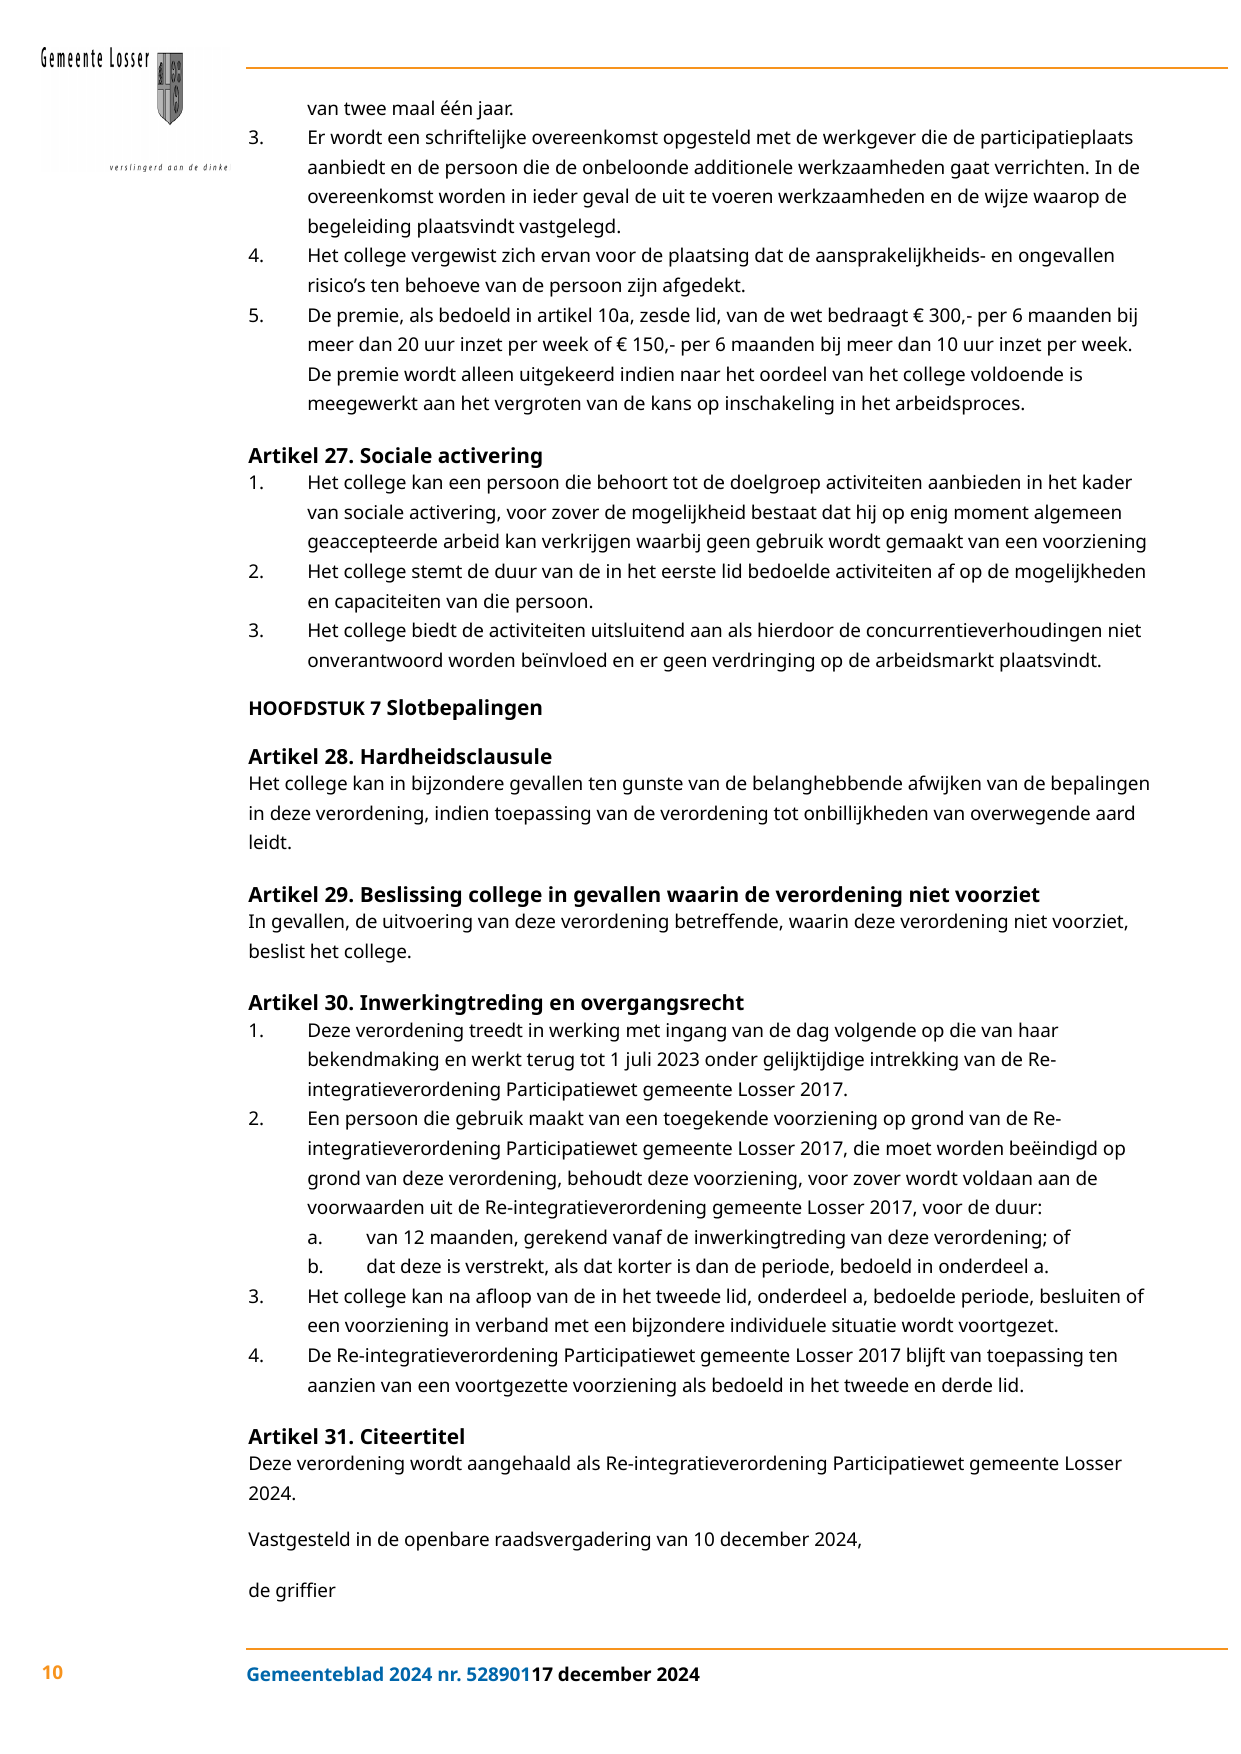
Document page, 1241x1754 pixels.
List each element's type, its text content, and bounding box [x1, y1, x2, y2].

list van twee maal één jaar. [248, 95, 1152, 121]
list Het college vergewist zich ervan voor de plaatsing dat de aansprakelijkheids- en ongevallen risico’s ten behoeve van de persoon zijn afgedekt. [248, 243, 1152, 298]
list Het college biedt de activiteiten uitsluitend aan als hierdoor de concurrentieverhoudingen niet onverantwoord worden beïnvloed en er geen verdringing op de arbeidsmarkt plaatsvindt. [248, 617, 1152, 673]
text Artikel 31. Citeertitel [248, 1422, 1152, 1451]
text Artikel 29. Beslissing college in gevallen waarin de verordening niet voorziet [248, 880, 1152, 908]
list Het college kan na afloop van de in het tweede lid, onderdeel a, bedoelde periode, besluiten of een voorziening in verband met een bijzondere individuele situatie wordt voortgezet. [248, 1283, 1152, 1338]
list De Re-integratieverordening Participatiewet gemeente Losser 2017 blijft van toepassing ten aanzien van een voortgezette voorziening als bedoeld in het tweede en derde lid. [248, 1342, 1152, 1397]
picture [41, 47, 231, 172]
list Het college kan een persoon die behoort tot de doelgroep activiteiten aanbieden in het kader van sociale activering, voor zover de mogelijkheid bestaat dat hij op enig moment algemeen geaccepteerde arbeid kan verkrijgen waarbij geen gebruik wordt gemaakt van een voorziening [248, 469, 1152, 554]
text Het college kan in bijzondere gevallen ten gunste van de belanghebbende afwijken van de bepalingen in deze verordening, indien toepassing van de verordening tot onbillijkheden van overwegende aard leidt. [248, 770, 1152, 855]
list dat deze is verstrekt, als dat korter is dan de periode, bedoeld in onderdeel a. [307, 1253, 1152, 1279]
text In gevallen, de uitvoering van deze verordening betreffende, waarin deze verordening niet voorziet, beslist het college. [248, 908, 1152, 964]
list De premie, als bedoeld in artikel 10a, zesde lid, van de wet bedraagt € 300,- per 6 maanden bij meer dan 20 uur inzet per week of € 150,- per 6 maanden bij meer dan 10 uur inzet per week. De premie wordt alleen uitgekeerd indien naar het oordeel van het college voldoende is meegewerkt aan het vergroten van de kans op inschakeling in het arbeidsproces. [248, 302, 1152, 416]
list Deze verordening treedt in werking met ingang van de dag volgende op die van haar bekendmaking en werkt terug tot 1 juli 2023 onder gelijktijdige intrekking van de Re-integratieverordening Participatiewet gemeente Losser 2017. [248, 1017, 1152, 1102]
list Een persoon die gebruik maakt van een toegekende voorziening op grond van de Re-integratieverordening Participatiewet gemeente Losser 2017, die moet worden beëindigd op grond van deze verordening, behoudt deze voorziening, voor zover wordt voldaan aan de voorwaarden uit de Re-integratieverordening gemeente Losser 2017, voor de duur: [248, 1106, 1152, 1220]
text Artikel 27. Sociale activering [248, 441, 1152, 469]
list van 12 maanden, gerekend vanaf de inwerkingtreding van deze verordening; of [307, 1224, 1152, 1249]
text HOOFDSTUK 7 Slotbepalingen [248, 693, 1152, 721]
text Artikel 30. Inwerkingtreding en overgangsrecht [248, 988, 1152, 1017]
text Artikel 28. Hardheidsclausule [248, 742, 1152, 770]
text de griffier [248, 1577, 1152, 1603]
text Vastgesteld in de openbare raadsvergadering van 10 december 2024, [248, 1526, 1152, 1552]
list Het college stemt de duur van de in het eerste lid bedoelde activiteiten af op de mogelijkheden en capaciteiten van die persoon. [248, 558, 1152, 613]
list Er wordt een schriftelijke overeenkomst opgesteld met de werkgever die de participatieplaats aanbiedt en de persoon die de onbeloonde additionele werkzaamheden gaat verrichten. In de overeenkomst worden in ieder geval de uit te voeren werkzaamheden en de wijze waarop de begeleiding plaatsvindt vastgelegd. [248, 124, 1152, 239]
text Deze verordening wordt aangehaald als Re-integratieverordening Participatiewet gemeente Losser 2024. [248, 1451, 1152, 1506]
